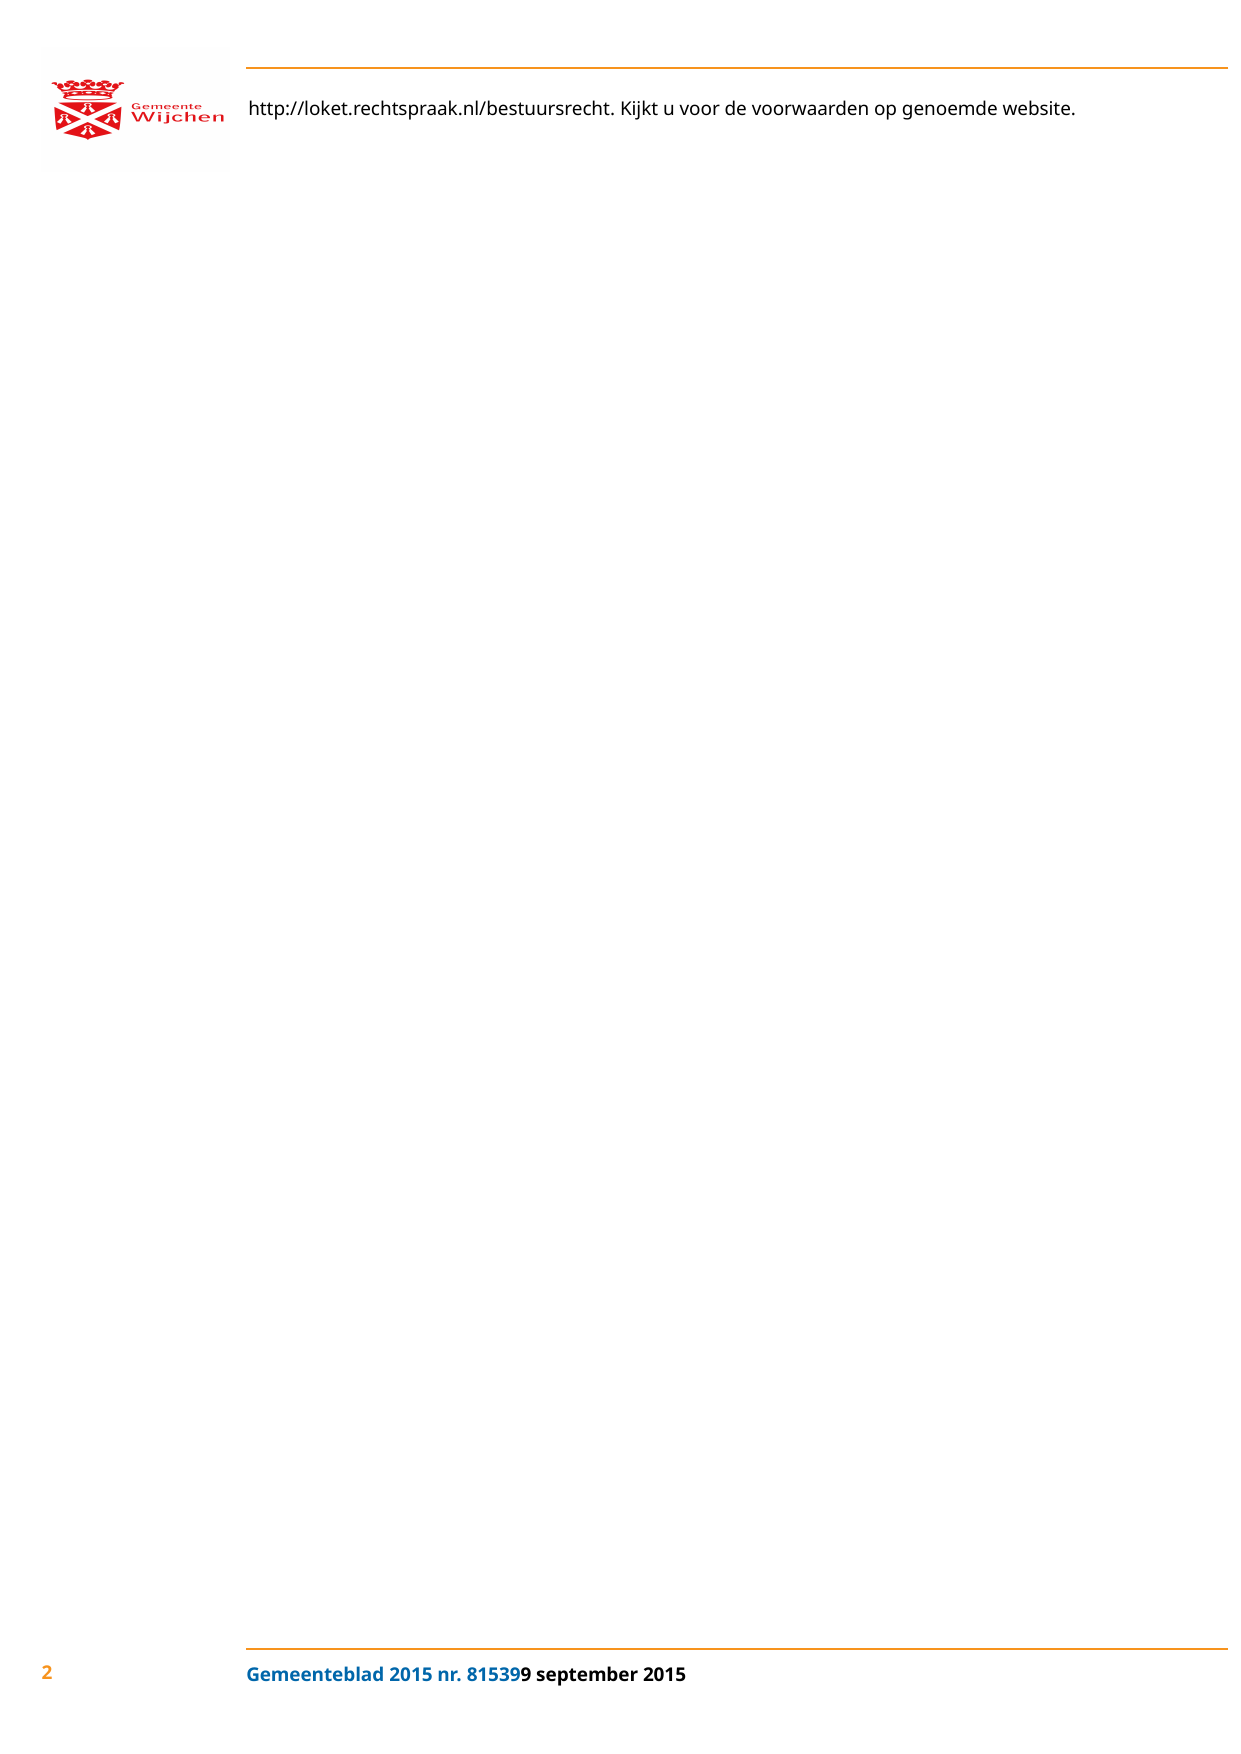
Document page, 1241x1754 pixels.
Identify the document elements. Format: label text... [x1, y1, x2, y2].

text http://loket.rechtspraak.nl/bestuursrecht. Kijkt u voor de voorwaarden op genoemde website. [248, 95, 1152, 121]
picture [41, 47, 231, 172]
